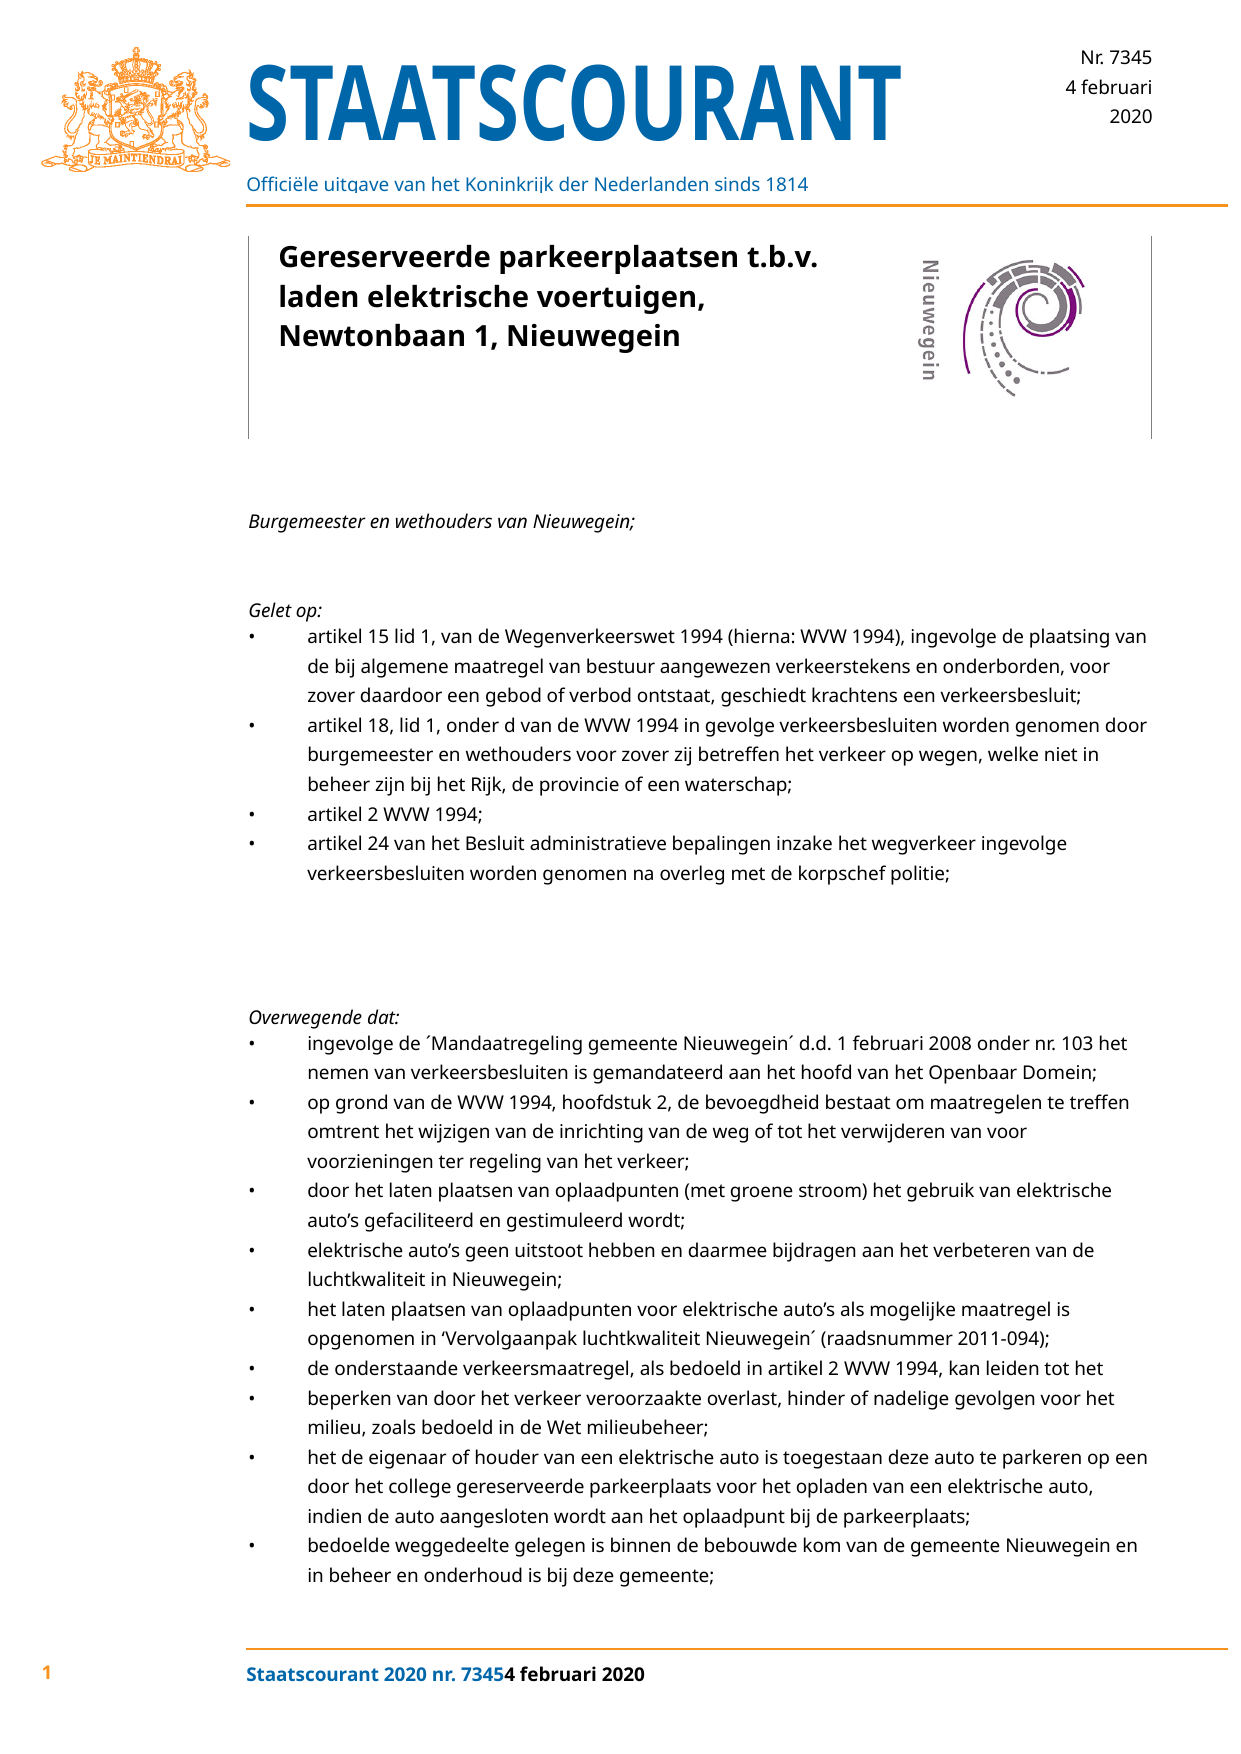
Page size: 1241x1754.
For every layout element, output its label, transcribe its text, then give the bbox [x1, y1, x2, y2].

list op grond van de WVW 1994, hoofdstuk 2, de bevoegdheid bestaat om maatregelen te treffen omtrent het wijzigen van de inrichting van de weg of tot het verwijderen van voor voorzieningen ter regeling van het verkeer; [248, 1089, 1152, 1174]
picture [912, 236, 1090, 414]
list artikel 15 lid 1, van de Wegenverkeerswet 1994 (hierna: WVW 1994), ingevolge de plaatsing van de bij algemene maatregel van bestuur aangewezen verkeerstekens en onderborden, voor zover daardoor een gebod of verbod ontstaat, geschiedt krachtens een verkeersbesluit; [248, 623, 1152, 708]
list het laten plaatsen van oplaadpunten voor elektrische auto’s als mogelijke maatregel is opgenomen in ‘Vervolgaanpak luchtkwaliteit Nieuwegein´ (raadsnummer 2011-094); [248, 1296, 1152, 1351]
text Gelet op: [248, 598, 1152, 623]
table_header [850, 236, 912, 413]
table_header Gereserveerde parkeerplaatsen t.b.v. laden elektrische voertuigen, Newtonbaan 1, Nieuwegein [249, 236, 850, 439]
list bedoelde weggedeelte gelegen is binnen de bebouwde kom van de gemeente Nieuwegein en in beheer en onderhoud is bij deze gemeente; [248, 1533, 1152, 1588]
text Overwegende dat: [248, 1004, 1152, 1030]
picture [41, 47, 231, 172]
list de onderstaande verkeersmaatregel, als bedoeld in artikel 2 WVW 1994, kan leiden tot het [248, 1355, 1152, 1381]
table_header [1090, 236, 1151, 413]
list artikel 18, lid 1, onder d van de WVW 1994 in gevolge verkeersbesluiten worden genomen door burgemeester en wethouders voor zover zij betreffen het verkeer op wegen, welke niet in beheer zijn bij het Rijk, de provincie of een waterschap; [248, 712, 1152, 797]
list het de eigenaar of houder van een elektrische auto is toegestaan deze auto te parkeren op een door het college gereserveerde parkeerplaats voor het opladen van een elektrische auto, indien de auto aangesloten wordt aan het oplaadpunt bij de parkeerplaats; [248, 1444, 1152, 1529]
list elektrische auto’s geen uitstoot hebben en daarmee bijdragen aan het verbeteren van de luchtkwaliteit in Nieuwegein; [248, 1237, 1152, 1292]
list artikel 24 van het Besluit administratieve bepalingen inzake het wegverkeer ingevolge verkeersbesluiten worden genomen na overleg met de korpschef politie; [248, 830, 1152, 886]
text Burgemeester en wethouders van Nieuwegein; [248, 508, 1152, 534]
list beperken van door het verkeer veroorzaakte overlast, hinder of nadelige gevolgen voor het milieu, zoals bedoeld in de Wet milieubeheer; [248, 1385, 1152, 1440]
list door het laten plaatsen van oplaadpunten (met groene stroom) het gebruik van elektrische auto’s gefaciliteerd en gestimuleerd wordt; [248, 1178, 1152, 1233]
list artikel 2 WVW 1994; [248, 801, 1152, 827]
list ingevolge de ´Mandaatregeling gemeente Nieuwegein´ d.d. 1 februari 2008 onder nr. 103 het nemen van verkeersbesluiten is gemandateerd aan het hoofd van het Openbaar Domein; [248, 1030, 1152, 1085]
table_header [850, 414, 1151, 439]
